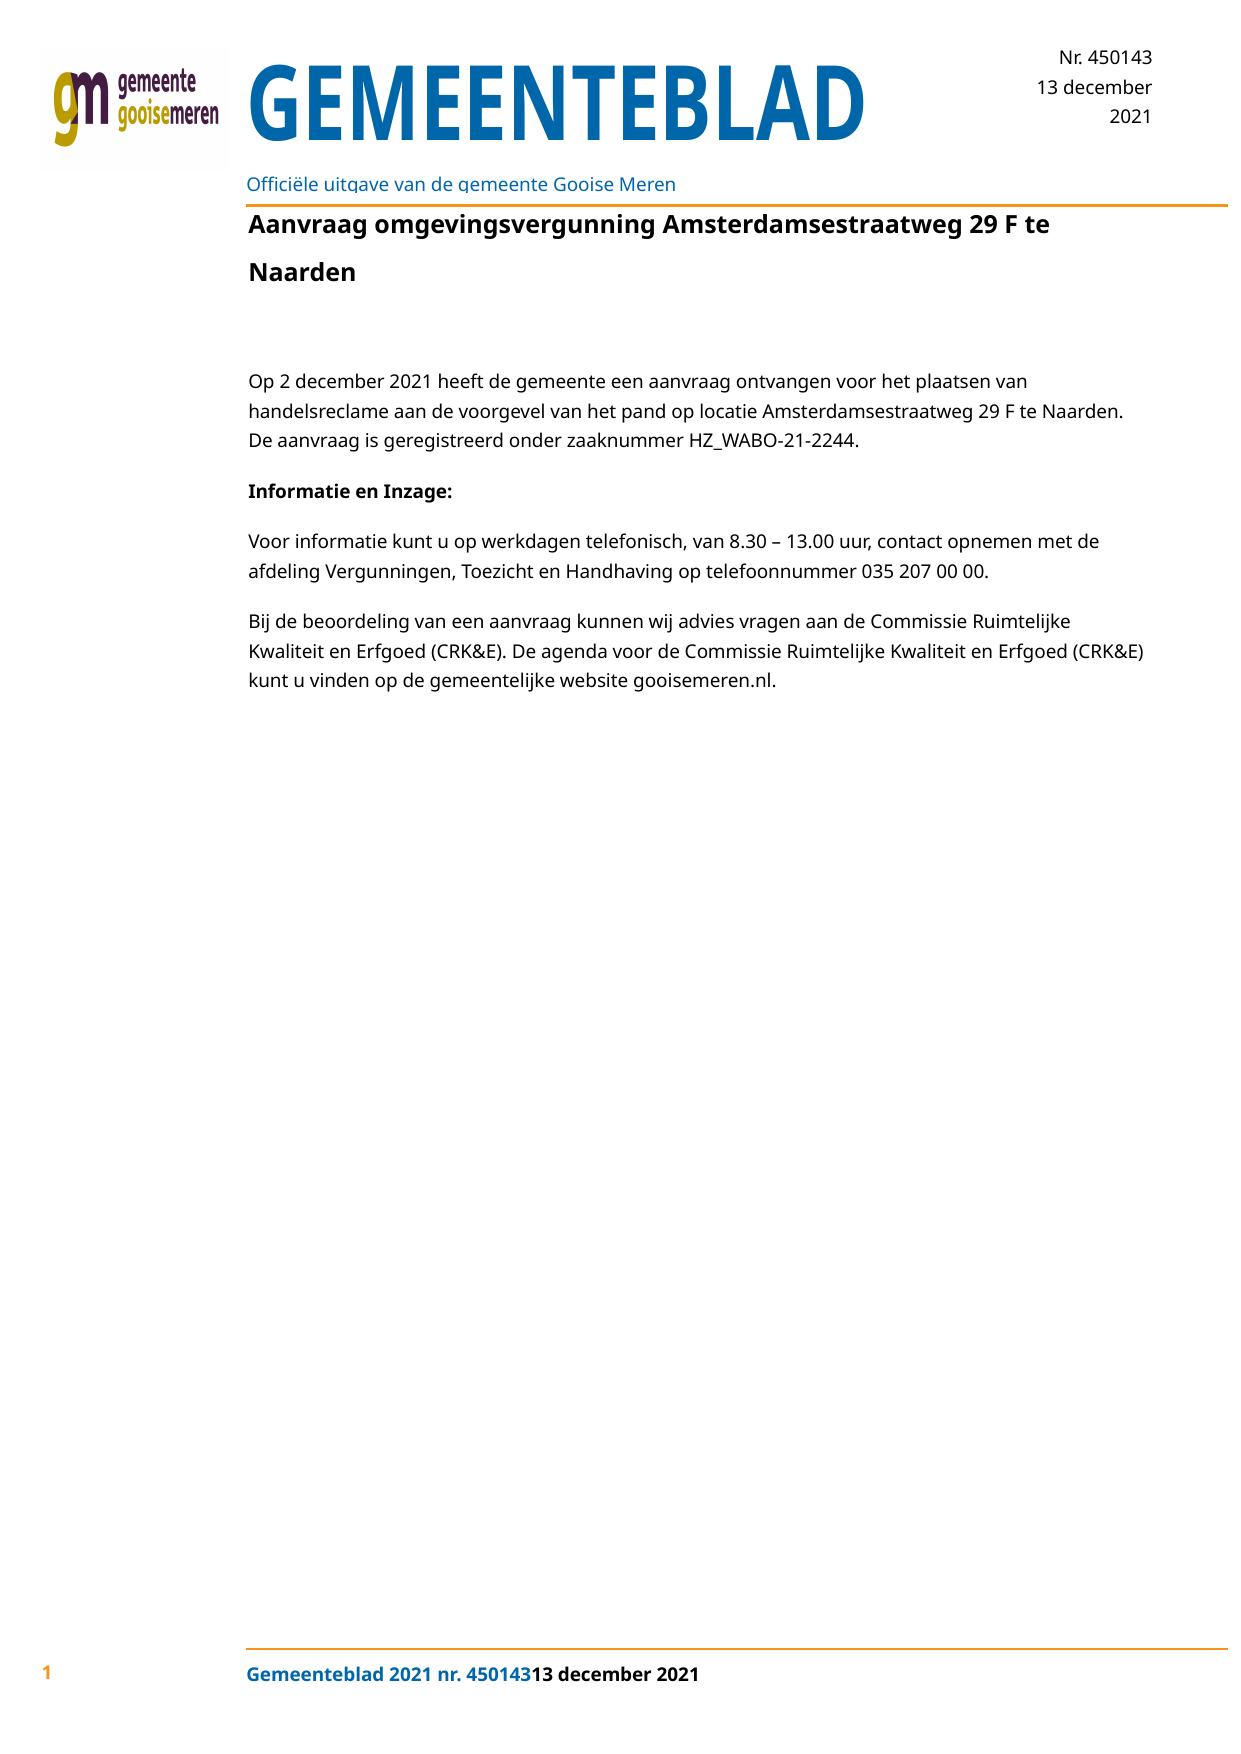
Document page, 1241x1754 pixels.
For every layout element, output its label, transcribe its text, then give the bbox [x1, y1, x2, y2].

text Informatie en Inzage: [248, 478, 1152, 504]
text Voor informatie kunt u op werkdagen telefonisch, van 8.30 – 13.00 uur, contact opnemen met de afdeling Vergunningen, Toezicht en Handhaving op telefoonnummer 035 207 00 00. [248, 528, 1152, 584]
text Aanvraag omgevingsvergunning Amsterdamsestraatweg 29 F te Naarden [248, 207, 1152, 288]
picture [41, 47, 231, 172]
text Op 2 december 2021 heeft de gemeente een aanvraag ontvangen voor het plaatsen van handelsreclame aan de voorgevel van het pand op locatie Amsterdamsestraatweg 29 F te Naarden. De aanvraag is geregistreerd onder zaaknummer HZ_WABO-21-2244. [248, 368, 1152, 453]
text Bij de beoordeling van een aanvraag kunnen wij advies vragen aan de Commissie Ruimtelijke Kwaliteit en Erfgoed (CRK&E). De agenda voor de Commissie Ruimtelijke Kwaliteit en Erfgoed (CRK&E) kunt u vinden op de gemeentelijke website gooisemeren.nl. [248, 608, 1152, 693]
